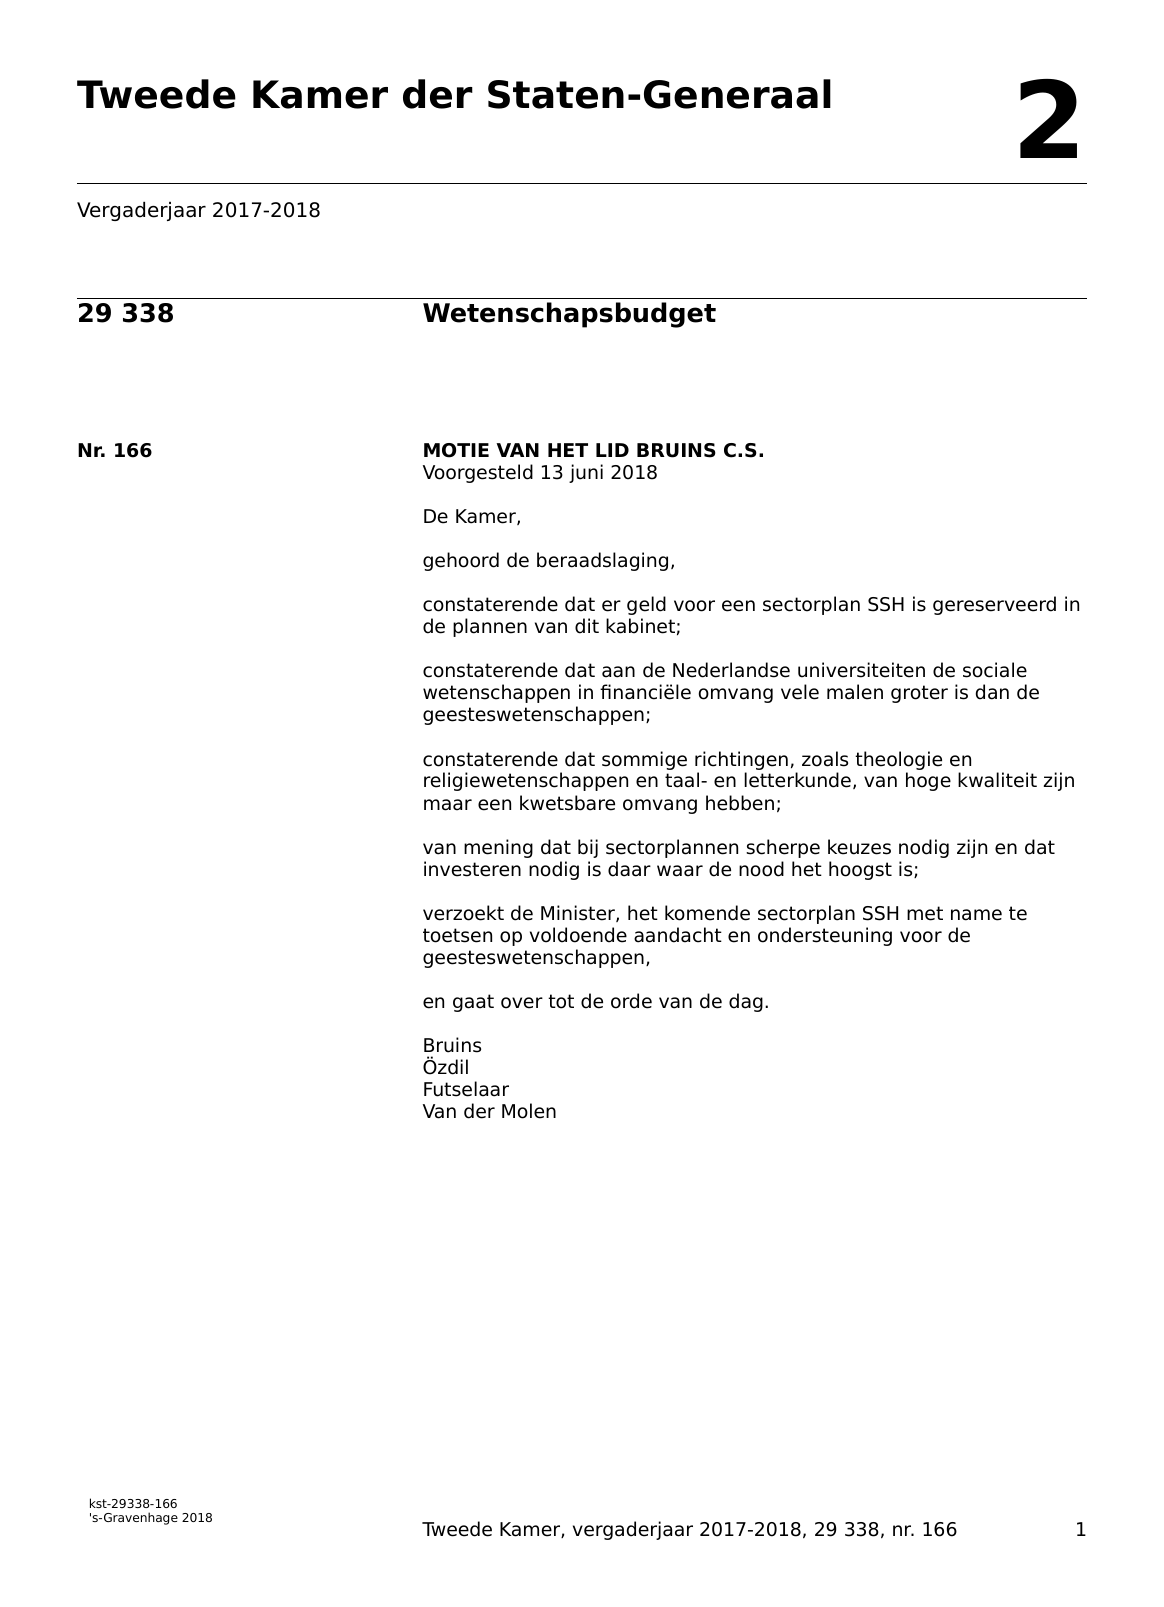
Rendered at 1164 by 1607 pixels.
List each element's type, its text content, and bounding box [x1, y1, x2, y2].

text Voorgesteld 13 juni 2018 [422, 462, 1087, 484]
text en gaat over tot de orde van de dag. [422, 991, 1087, 1013]
text Özdil [422, 1057, 1087, 1079]
text Bruins [422, 1035, 1087, 1057]
subtitle Nr. 166 MOTIE VAN HET LID BRUINS C.S. [77, 440, 1087, 462]
text De Kamer, [422, 506, 1087, 528]
subtitle 29 338 Wetenschapsbudget [77, 299, 1087, 329]
text kst-29338-166 [88, 1497, 323, 1511]
table_header 2 [886, 59, 1087, 183]
text van mening dat bij sectorplannen scherpe keuzes nodig zijn en dat investeren nodig is daar waar de nood het hoogst is; [422, 837, 1087, 881]
text Van der Molen [422, 1101, 1087, 1123]
text constaterende dat aan de Nederlandse universiteiten de sociale wetenschappen in financiële omvang vele malen groter is dan de geesteswetenschappen; [422, 660, 1087, 726]
text 's-Gravenhage 2018 [88, 1511, 323, 1525]
text gehoord de beraadslaging, [422, 550, 1087, 572]
table_cell Vergaderjaar 2017-2018 [77, 184, 1087, 298]
text constaterende dat sommige richtingen, zoals theologie en religiewetenschappen en taal- en letterkunde, van hoge kwaliteit zijn maar een kwetsbare omvang hebben; [422, 748, 1087, 814]
text Futselaar [422, 1079, 1087, 1101]
text verzoekt de Minister, het komende sectorplan SSH met name te toetsen op voldoende aandacht en ondersteuning voor de geesteswetenschappen, [422, 903, 1087, 969]
text constaterende dat er geld voor een sectorplan SSH is gereserveerd in de plannen van dit kabinet; [422, 594, 1087, 638]
table_header Tweede Kamer der Staten-Generaal [77, 59, 886, 183]
